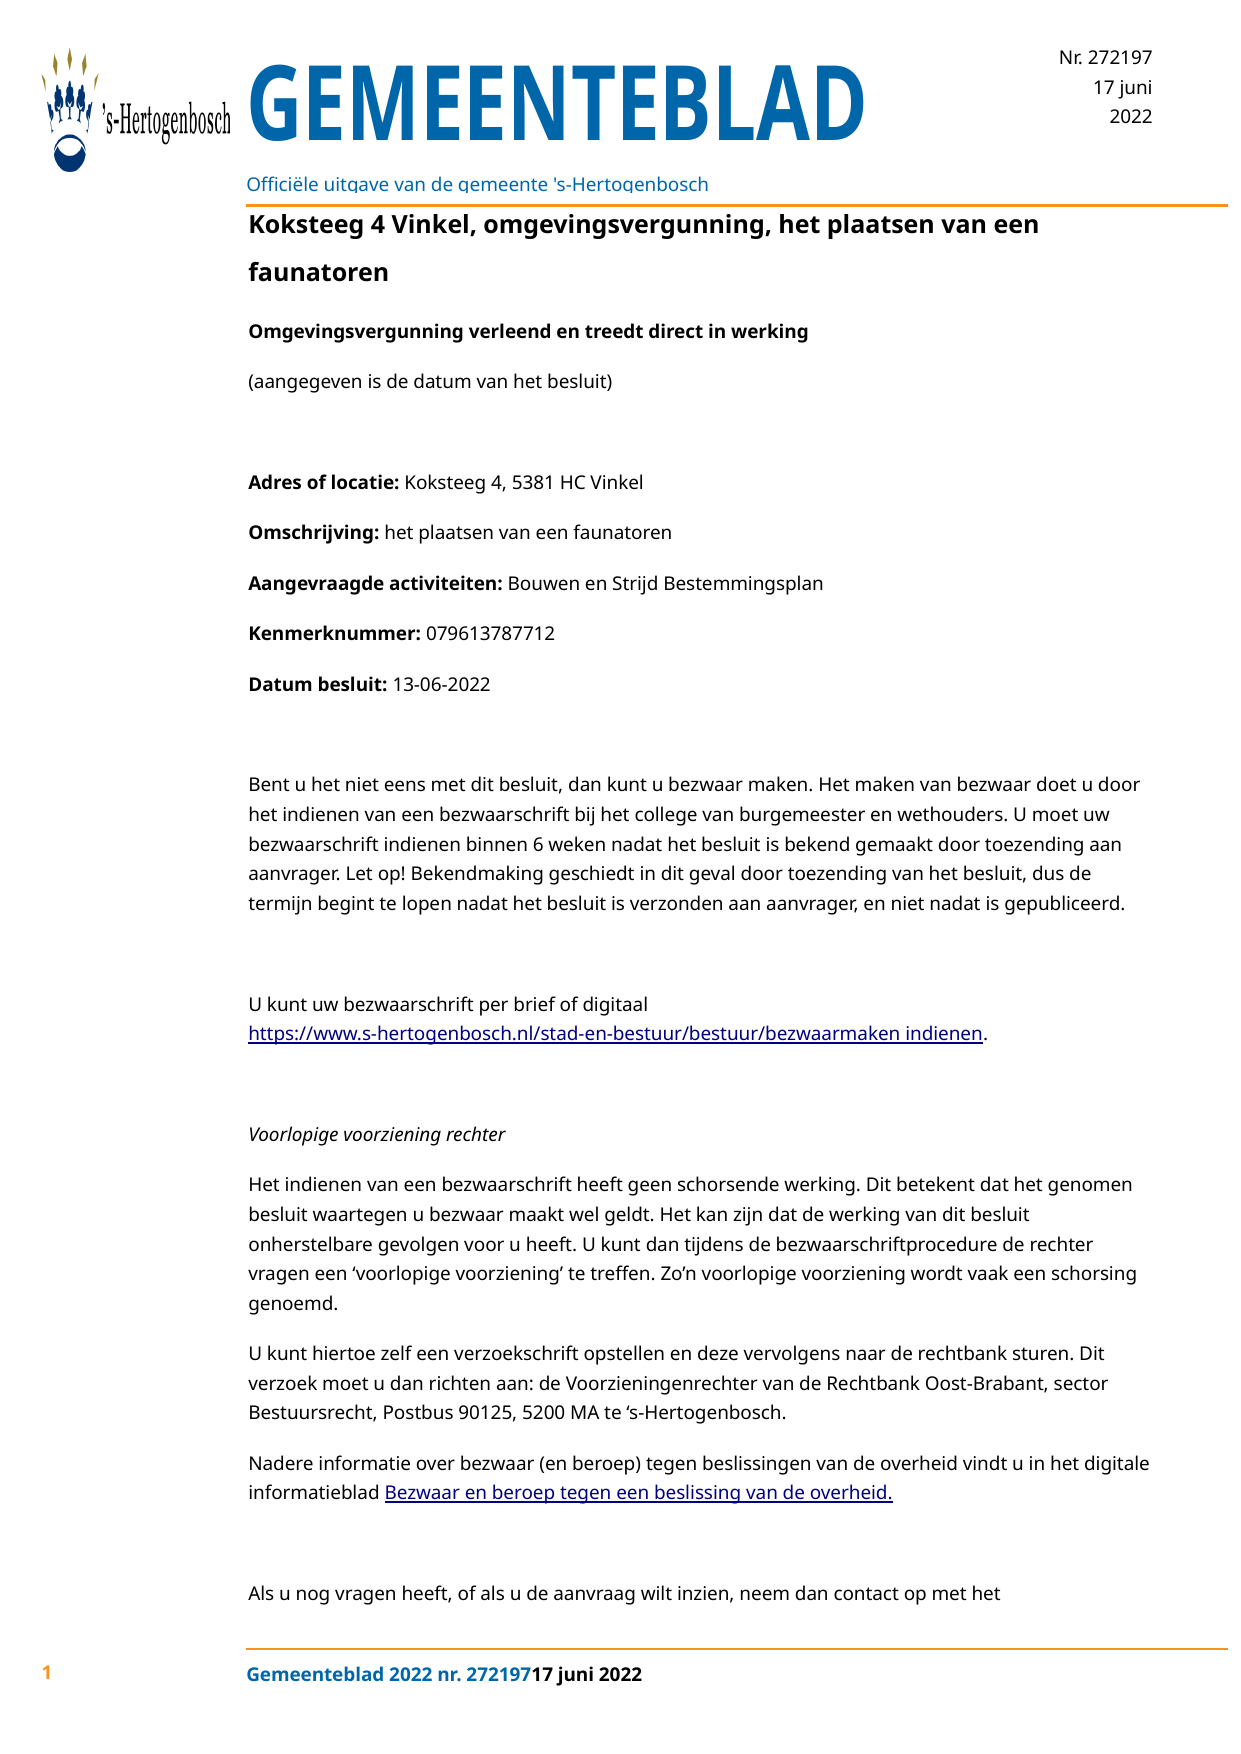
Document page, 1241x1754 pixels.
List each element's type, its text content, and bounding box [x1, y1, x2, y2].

text Nadere informatie over bezwaar (en beroep) tegen beslissingen van de overheid vindt u in het digitale informatieblad Bezwaar en beroep tegen een beslissing van de overheid. [248, 1450, 1152, 1505]
text Het indienen van een bezwaarschrift heeft geen schorsende werking. Dit betekent dat het genomen besluit waartegen u bezwaar maakt wel geldt. Het kan zijn dat de werking van dit besluit onherstelbare gevolgen voor u heeft. U kunt dan tijdens de bezwaarschriftprocedure de rechter vragen een ‘voorlopige voorziening’ te treffen. Zo’n voorlopige voorziening wordt vaak een schorsing genoemd. [248, 1172, 1152, 1316]
text Aangevraagde activiteiten: Bouwen en Strijd Bestemmingsplan [248, 570, 1152, 596]
text Bent u het niet eens met dit besluit, dan kunt u bezwaar maken. Het maken van bezwaar doet u door het indienen van een bezwaarschrift bij het college van burgemeester en wethouders. U moet uw bezwaarschrift indienen binnen 6 weken nadat het besluit is bekend gemaakt door toezending aan aanvrager. Let op! Bekendmaking geschiedt in dit geval door toezending van het besluit, dus de termijn begint te lopen nadat het besluit is verzonden aan aanvrager, en niet nadat is gepubliceerd. [248, 772, 1152, 916]
text Adres of locatie: Koksteeg 4, 5381 HC Vinkel [248, 469, 1152, 495]
text Voorlopige voorziening rechter [248, 1121, 1152, 1147]
text Koksteeg 4 Vinkel, omgevingsvergunning, het plaatsen van een faunatoren [248, 207, 1152, 288]
text U kunt uw bezwaarschrift per brief of digitaal https://www.s-hertogenbosch.nl/stad-en-bestuur/bestuur/bezwaarmaken indienen. [248, 991, 1152, 1046]
text U kunt hiertoe zelf een verzoekschrift opstellen en deze vervolgens naar de rechtbank sturen. Dit verzoek moet u dan richten aan: de Voorzieningenrechter van de Rechtbank Oost-Brabant, sector Bestuursrecht, Postbus 90125, 5200 MA te ‘s-Hertogenbosch. [248, 1340, 1152, 1425]
text Kenmerknummer: 079613787712 [248, 620, 1152, 646]
text Datum besluit: 13-06-2022 [248, 671, 1152, 697]
text Omgevingsvergunning verleend en treedt direct in werking [248, 318, 1152, 344]
picture [41, 47, 231, 172]
text Als u nog vragen heeft, of als u de aanvraag wilt inzien, neem dan contact op met het [248, 1580, 1152, 1606]
text (aangegeven is de datum van het besluit) [248, 368, 1152, 394]
text Omschrijving: het plaatsen van een faunatoren [248, 519, 1152, 545]
